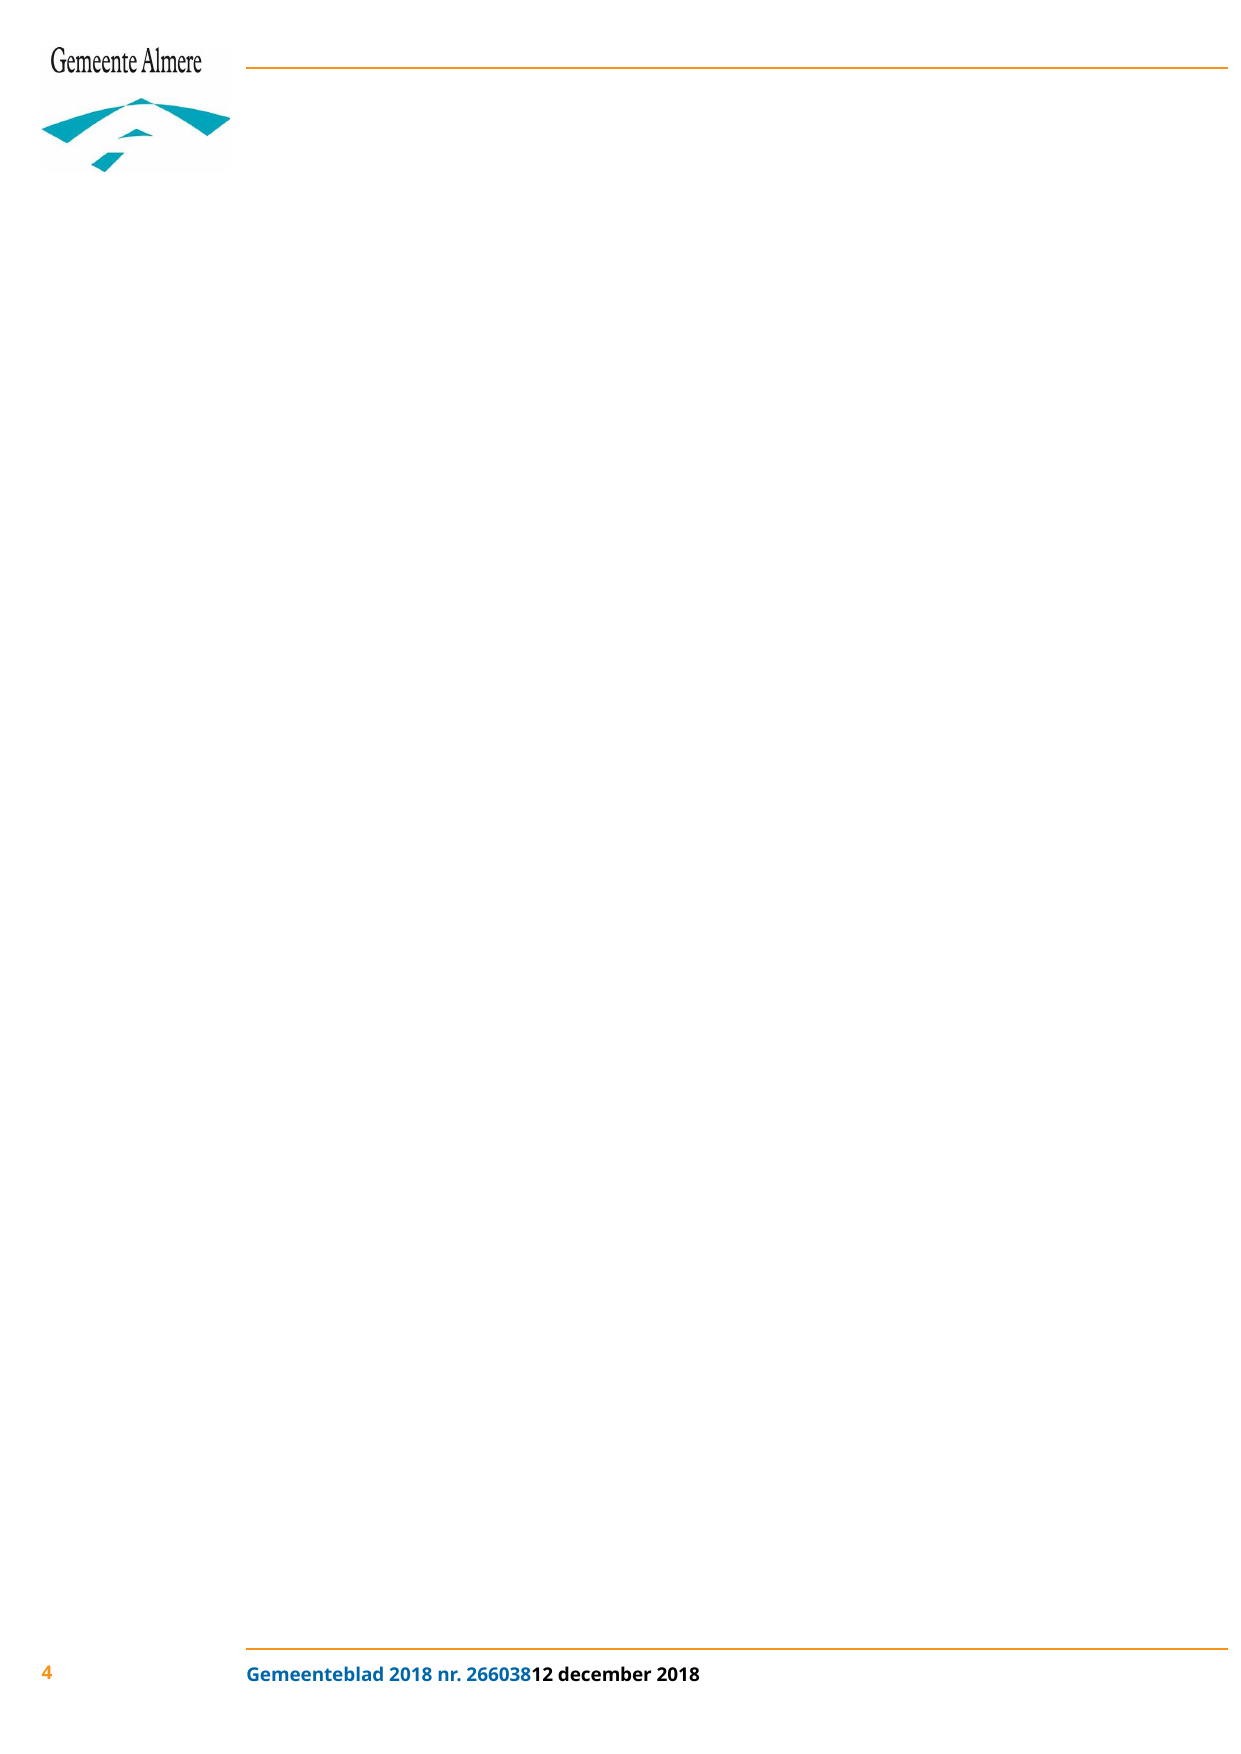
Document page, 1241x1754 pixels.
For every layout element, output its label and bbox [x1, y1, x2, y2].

picture [41, 47, 231, 172]
